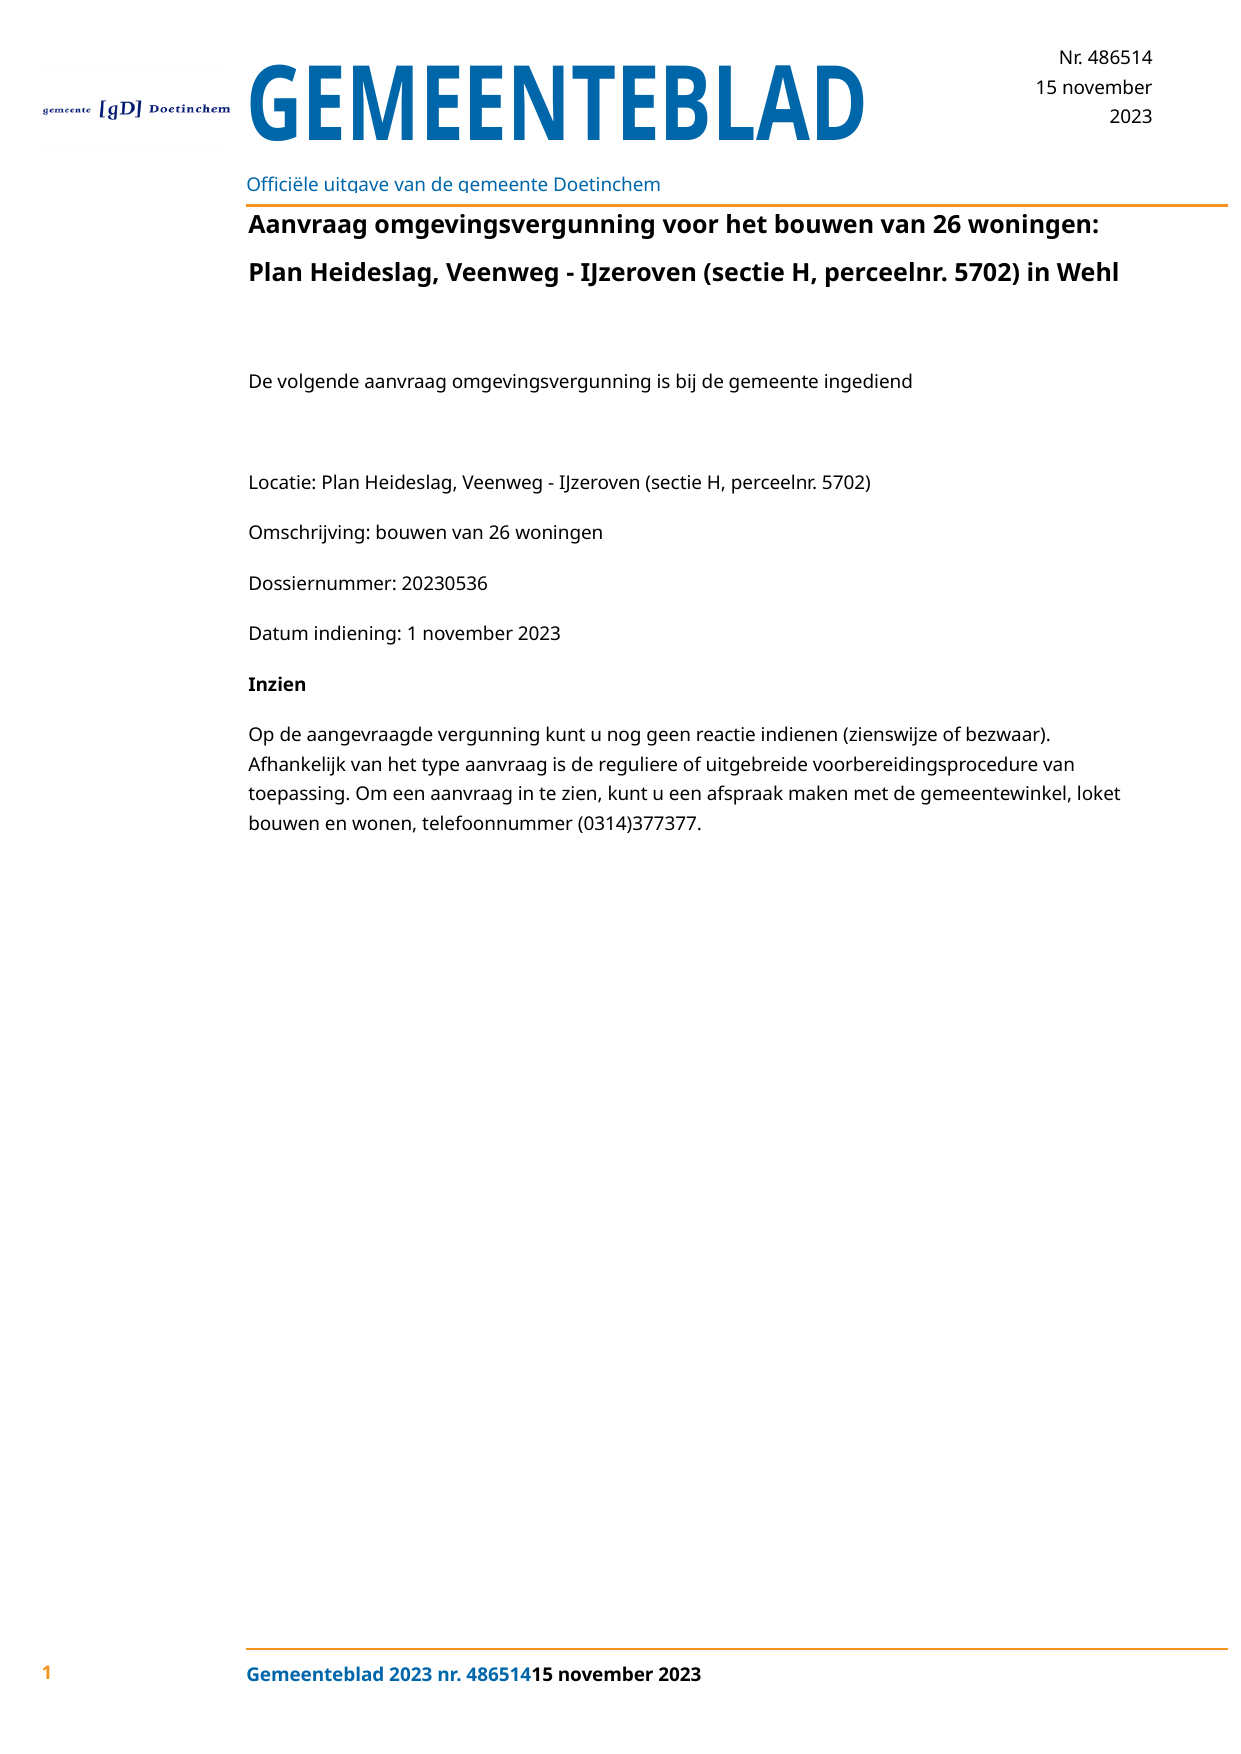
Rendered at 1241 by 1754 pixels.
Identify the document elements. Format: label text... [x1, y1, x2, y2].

text Op de aangevraagde vergunning kunt u nog geen reactie indienen (zienswijze of bezwaar). Afhankelijk van het type aanvraag is de reguliere of uitgebreide voorbereidingsprocedure van toepassing. Om een aanvraag in te zien, kunt u een afspraak maken met de gemeentewinkel, loket bouwen en wonen, telefoonnummer (0314)377377. [248, 721, 1152, 836]
text Inzien [248, 671, 1152, 697]
text Datum indiening: 1 november 2023 [248, 620, 1152, 646]
text Aanvraag omgevingsvergunning voor het bouwen van 26 woningen: Plan Heideslag, Veenweg - IJzeroven (sectie H, perceelnr. 5702) in Wehl [248, 207, 1152, 288]
text De volgende aanvraag omgevingsvergunning is bij de gemeente ingediend [248, 368, 1152, 394]
text Omschrijving: bouwen van 26 woningen [248, 519, 1152, 545]
picture [41, 47, 231, 172]
text Locatie: Plan Heideslag, Veenweg - IJzeroven (sectie H, perceelnr. 5702) [248, 469, 1152, 495]
text Dossiernummer: 20230536 [248, 570, 1152, 596]
